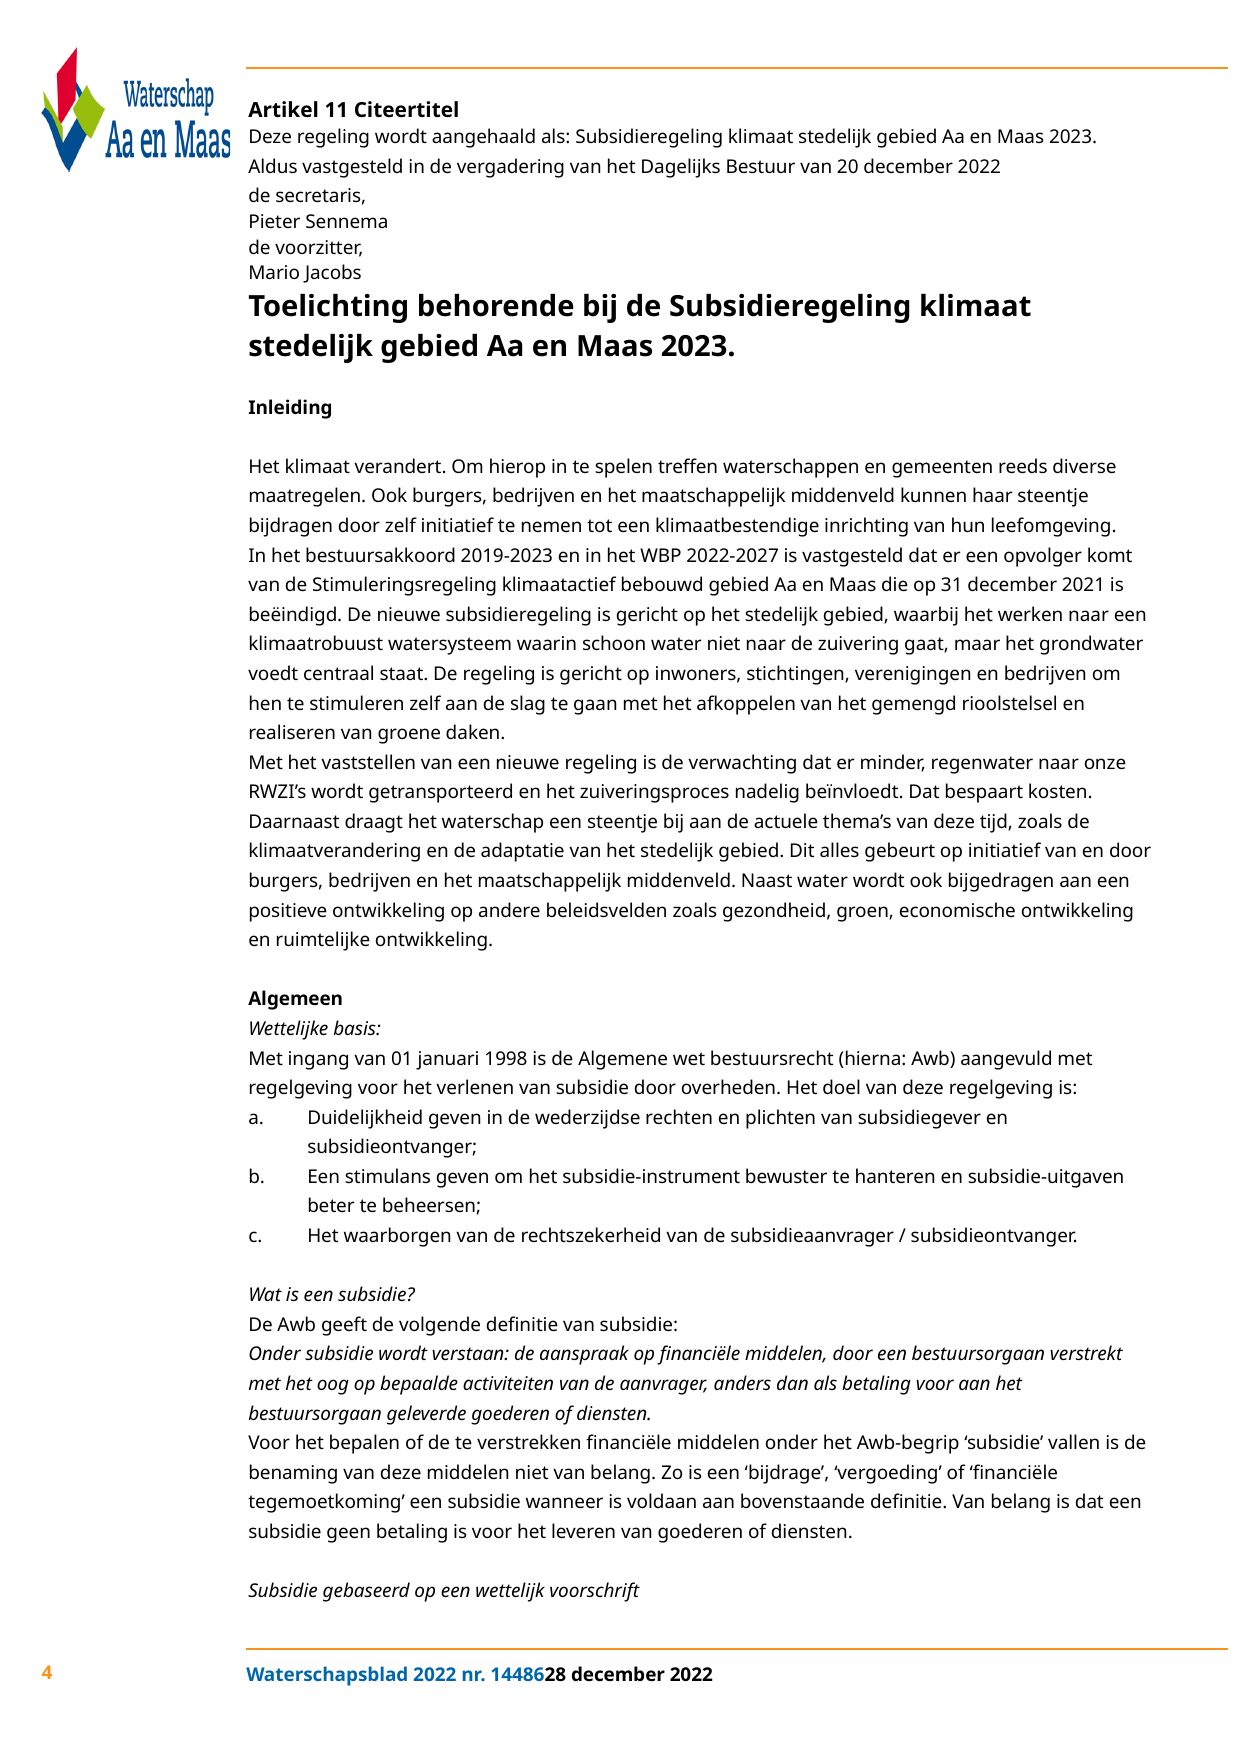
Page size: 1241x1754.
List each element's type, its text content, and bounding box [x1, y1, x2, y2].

text Onder subsidie wordt verstaan: de aanspraak op financiële middelen, door een bestuursorgaan verstrekt met het oog op bepaalde activiteiten van de aanvrager, anders dan als betaling voor aan het bestuursorgaan geleverde goederen of diensten. [248, 1341, 1152, 1425]
text Algemeen [248, 986, 1152, 1011]
list Een stimulans geven om het subsidie-instrument bewuster te hanteren en subsidie-uitgaven beter te beheersen; [248, 1163, 1152, 1218]
text Met het vaststellen van een nieuwe regeling is de verwachting dat er minder, regenwater naar onze RWZI’s wordt getransporteerd en het zuiveringsproces nadelig beïnvloedt. Dat bespaart kosten. Daarnaast draagt het waterschap een steentje bij aan de actuele thema’s van deze tijd, zoals de klimaatverandering en de adaptatie van het stedelijk gebied. Dit alles gebeurt op initiatief van en door burgers, bedrijven en het maatschappelijk middenveld. Naast water wordt ook bijgedragen aan een positieve ontwikkeling op andere beleidsvelden zoals gezondheid, groen, economische ontwikkeling en ruimtelijke ontwikkeling. [248, 749, 1152, 952]
text Het klimaat verandert. Om hierop in te spelen treffen waterschappen en gemeenten reeds diverse maatregelen. Ook burgers, bedrijven en het maatschappelijk middenveld kunnen haar steentje bijdragen door zelf initiatief te nemen tot een klimaatbestendige inrichting van hun leefomgeving. [248, 453, 1152, 538]
text Wat is een subsidie? [248, 1281, 1152, 1307]
text Artikel 11 Citeertitel [248, 95, 1152, 123]
list Het waarborgen van de rechtszekerheid van de subsidieaanvrager / subsidieontvanger. [248, 1222, 1152, 1248]
text Aldus vastgesteld in de vergadering van het Dagelijks Bestuur van 20 december 2022 [248, 153, 1152, 178]
text Inleiding [248, 394, 1152, 419]
text de voorzitter, [248, 234, 1152, 259]
text Pieter Sennema [248, 208, 1152, 234]
text Wettelijke basis: [248, 1015, 1152, 1041]
text In het bestuursakkoord 2019-2023 en in het WBP 2022-2027 is vastgesteld dat er een opvolger komt van de Stimuleringsregeling klimaatactief bebouwd gebied Aa en Maas die op 31 december 2021 is beëindigd. De nieuwe subsidieregeling is gericht op het stedelijk gebied, waarbij het werken naar een klimaatrobuust watersysteem waarin schoon water niet naar de zuivering gaat, maar het grondwater voedt centraal staat. De regeling is gericht op inwoners, stichtingen, verenigingen en bedrijven om hen te stimuleren zelf aan de slag te gaan met het afkoppelen van het gemengd rioolstelsel en realiseren van groene daken. [248, 542, 1152, 745]
text Met ingang van 01 januari 1998 is de Algemene wet bestuursrecht (hierna: Awb) aangevuld met regelgeving voor het verlenen van subsidie door overheden. Het doel van deze regelgeving is: [248, 1045, 1152, 1100]
text Deze regeling wordt aangehaald als: Subsidieregeling klimaat stedelijk gebied Aa en Maas 2023. [248, 123, 1152, 149]
list Duidelijkheid geven in de wederzijdse rechten en plichten van subsidiegever en subsidieontvanger; [248, 1104, 1152, 1159]
text Toelichting behorende bij de Subsidieregeling klimaat stedelijk gebied Aa en Maas 2023. [248, 285, 1152, 365]
text De Awb geeft de volgende definitie van subsidie: [248, 1311, 1152, 1337]
text Voor het bepalen of de te verstrekken financiële middelen onder het Awb-begrip ‘subsidie’ vallen is de benaming van deze middelen niet van belang. Zo is een ‘bijdrage’, ‘vergoeding’ of ‘financiële tegemoetkoming’ een subsidie wanneer is voldaan aan bovenstaande definitie. Van belang is dat een subsidie geen betaling is voor het leveren van goederen of diensten. [248, 1429, 1152, 1544]
picture [41, 47, 231, 172]
text Subsidie gebaseerd op een wettelijk voorschrift [248, 1577, 1152, 1603]
text de secretaris, [248, 182, 1152, 208]
text Mario Jacobs [248, 259, 1152, 285]
